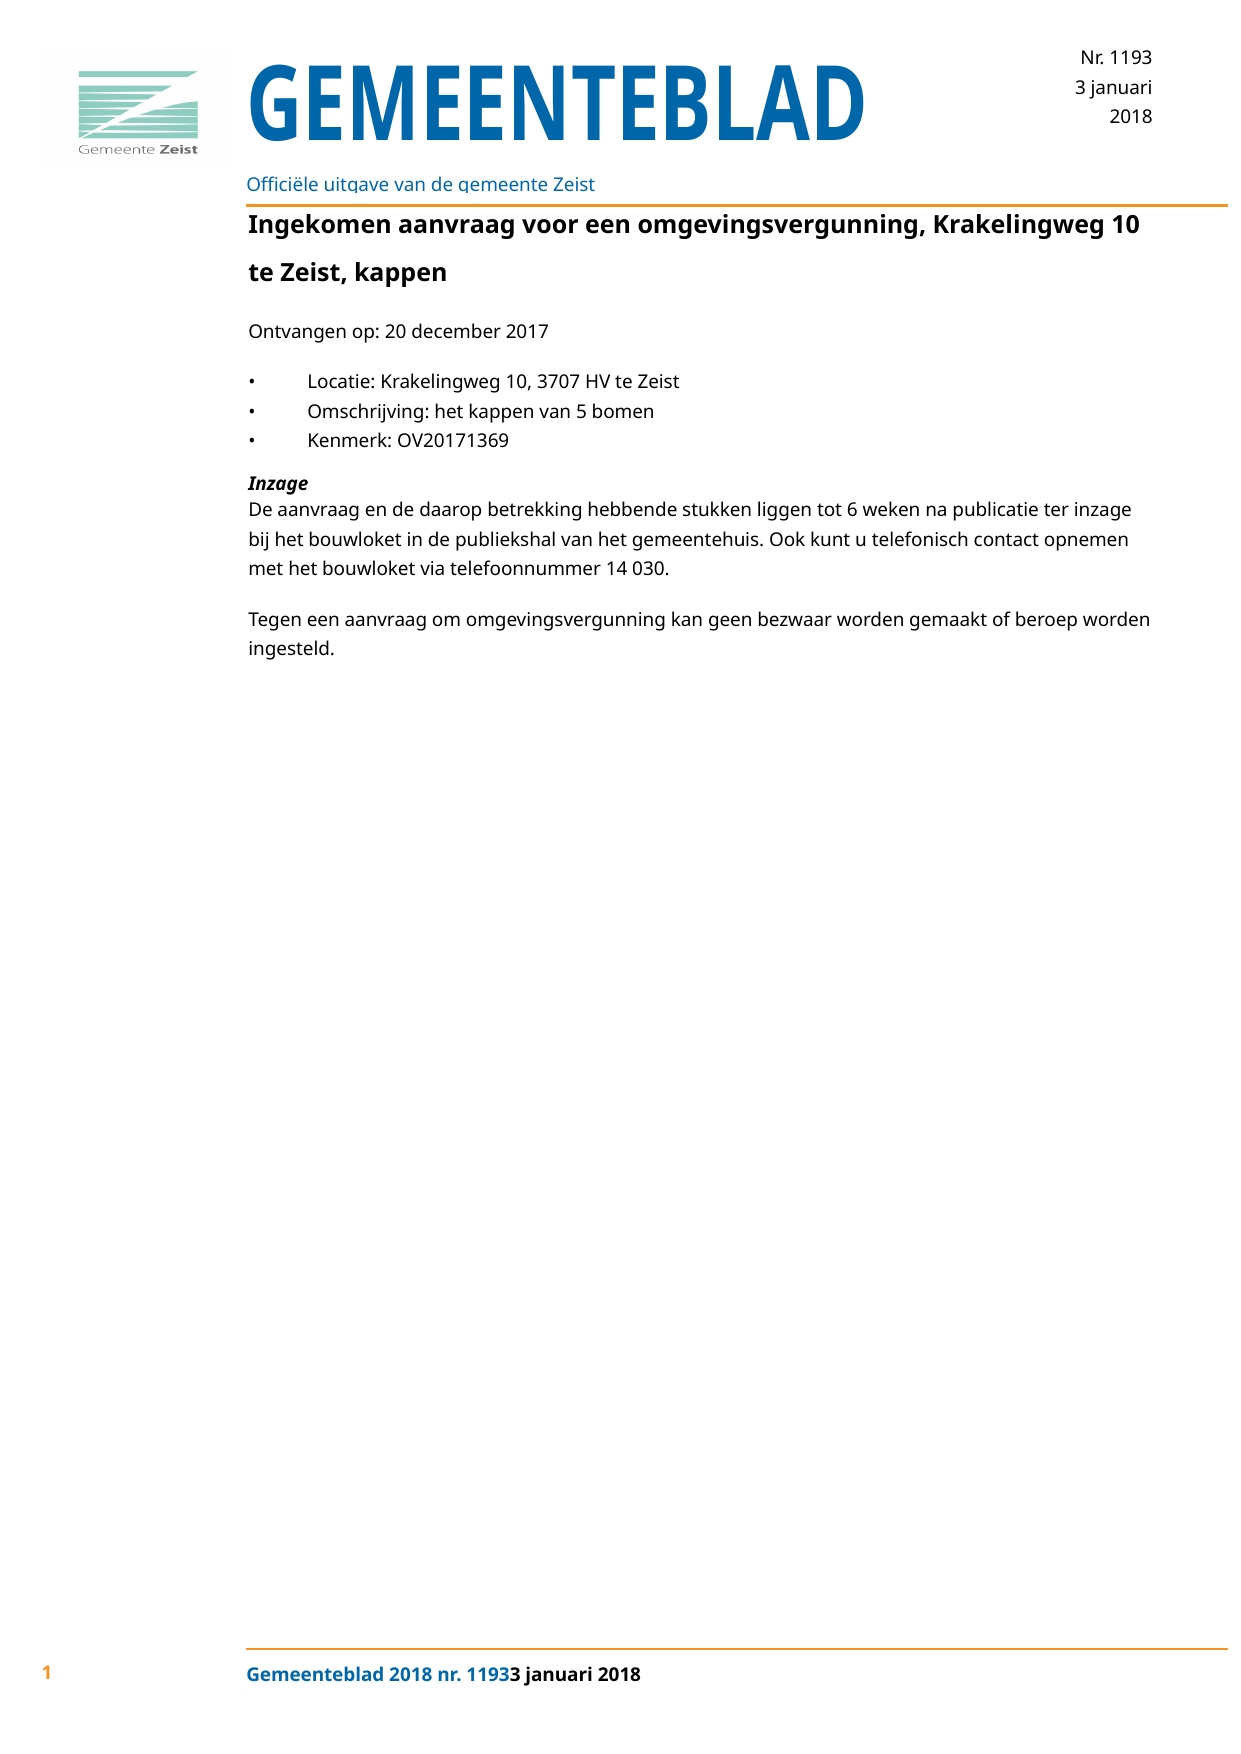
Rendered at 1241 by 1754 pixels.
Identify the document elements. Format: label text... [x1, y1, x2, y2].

list Kenmerk: OV20171369 [248, 427, 1152, 453]
text Tegen een aanvraag om omgevingsvergunning kan geen bezwaar worden gemaakt of beroep worden ingesteld. [248, 606, 1152, 661]
text Ontvangen op: 20 december 2017 [248, 318, 1152, 344]
text Ingekomen aanvraag voor een omgevingsvergunning, Krakelingweg 10 te Zeist, kappen [248, 207, 1152, 288]
list Locatie: Krakelingweg 10, 3707 HV te Zeist [248, 368, 1152, 394]
text De aanvraag en de daarop betrekking hebbende stukken liggen tot 6 weken na publicatie ter inzage bij het bouwloket in de publiekshal van het gemeentehuis. Ook kunt u telefonisch contact opnemen met het bouwloket via telefoonnummer 14 030. [248, 496, 1152, 581]
list Omschrijving: het kappen van 5 bomen [248, 398, 1152, 424]
picture [41, 47, 231, 172]
text Inzage [248, 471, 1152, 496]
